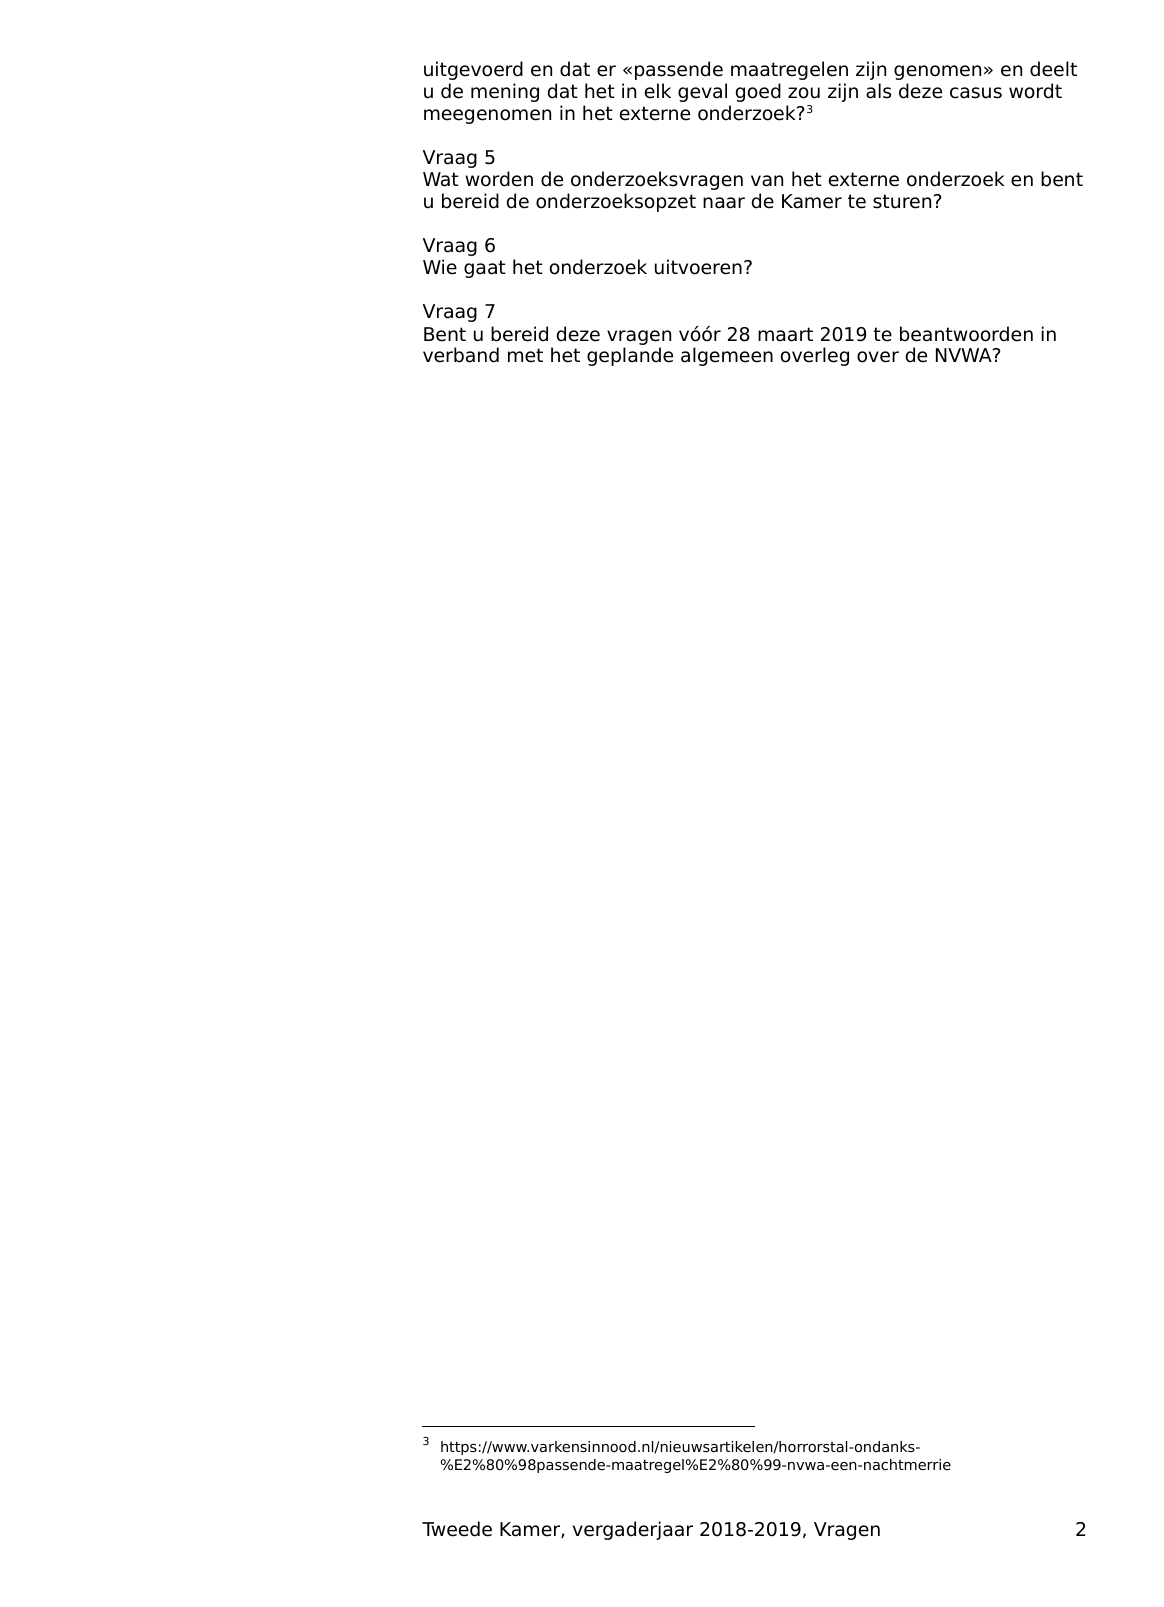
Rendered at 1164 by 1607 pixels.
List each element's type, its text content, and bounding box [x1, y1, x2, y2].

text Vraag 5 [422, 147, 1087, 169]
text Wat worden de onderzoeksvragen van het externe onderzoek en bent u bereid de onderzoeksopzet naar de Kamer te sturen? [422, 169, 1087, 213]
text https://www.varkensinnood.nl/nieuwsartikelen/horrorstal-ondanks-%E2%80%98passende-maatregel%E2%80%99-nvwa-een-nachtmerrie [422, 1435, 1087, 1474]
text Vraag 7 [422, 301, 1087, 323]
text Vraag 6 [422, 235, 1087, 257]
text Bent u bereid deze vragen vóór 28 maart 2019 te beantwoorden in verband met het geplande algemeen overleg over de NVWA? [422, 323, 1087, 367]
text uitgevoerd en dat er «passende maatregelen zijn genomen» en deelt u de mening dat het in elk geval goed zou zijn als deze casus wordt meegenomen in het externe onderzoek? [422, 59, 1087, 125]
text Wie gaat het onderzoek uitvoeren? [422, 257, 1087, 279]
